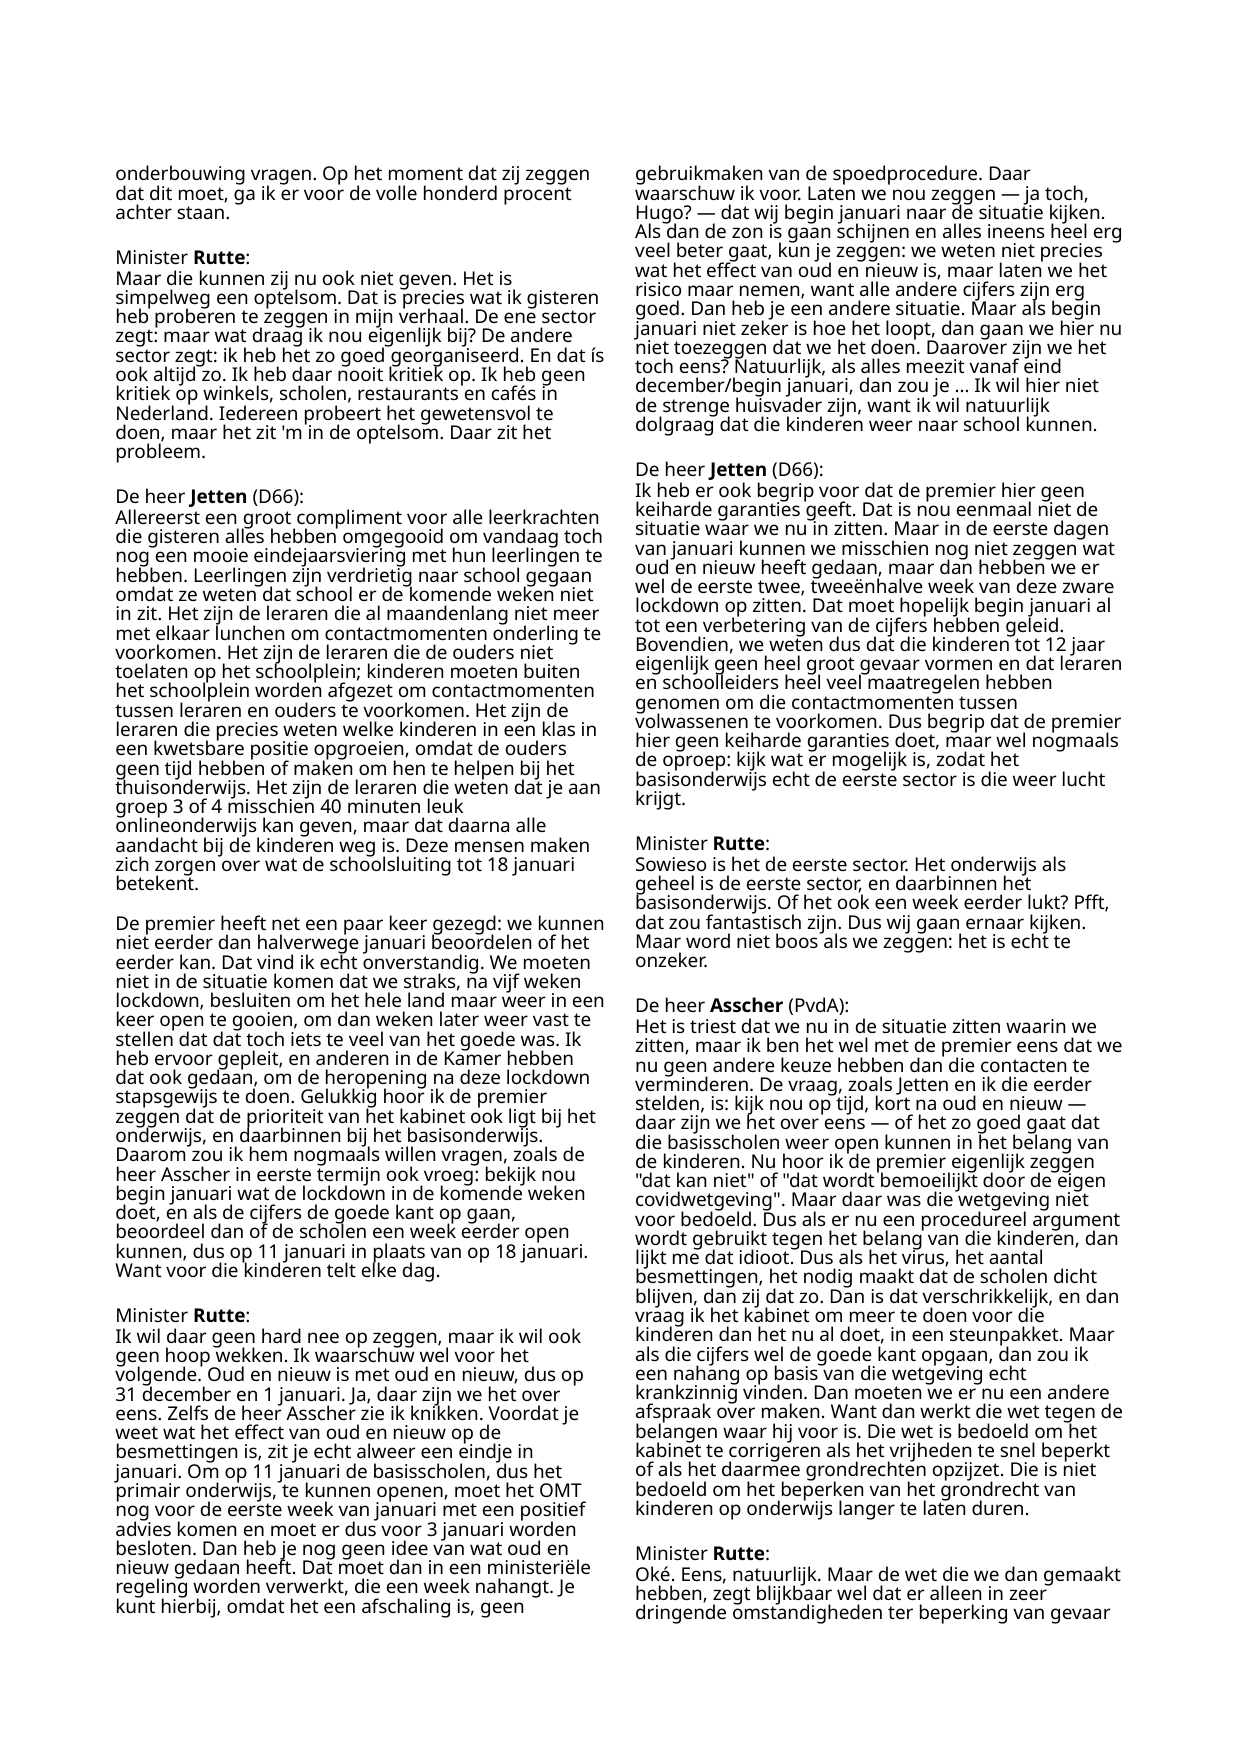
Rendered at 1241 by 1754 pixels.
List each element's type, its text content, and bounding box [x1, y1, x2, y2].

text Allereerst een groot compliment voor alle leerkrachten die gisteren alles hebben omgegooid om vandaag toch nog een mooie eindejaarsviering met hun leerlingen te hebben. Leerlingen zijn verdrietig naar school gegaan omdat ze weten dat school er de komende weken niet in zit. Het zijn de leraren die al maandenlang niet meer met elkaar lunchen om contactmomenten onderling te voorkomen. Het zijn de leraren die de ouders niet toelaten op het schoolplein; kinderen moeten buiten het schoolplein worden afgezet om contactmomenten tussen leraren en ouders te voorkomen. Het zijn de leraren die precies weten welke kinderen in een klas in een kwetsbare positie opgroeien, omdat de ouders geen tijd hebben of maken om hen te helpen bij het thuisonderwijs. Het zijn de leraren die weten dat je aan groep 3 of 4 misschien 40 minuten leuk onlineonderwijs kan geven, maar dat daarna alle aandacht bij de kinderen weg is. Deze mensen maken zich zorgen over wat de schoolsluiting tot 18 januari betekent. [115, 509, 605, 894]
text Maar die kunnen zij nu ook niet geven. Het is simpelweg een optelsom. Dat is precies wat ik gisteren heb proberen te zeggen in mijn verhaal. De ene sector zegt: maar wat draag ik nou eigenlijk bij? De andere sector zegt: ik heb het zo goed georganiseerd. En dat ís ook altijd zo. Ik heb daar nooit kritiek op. Ik heb geen kritiek op winkels, scholen, restaurants en cafés in Nederland. Iedereen probeert het gewetensvol te doen, maar het zit 'm in de optelsom. Daar zit het probleem. [115, 270, 605, 462]
text Minister Rutte: [115, 244, 605, 270]
text onderbouwing vragen. Op het moment dat zij zeggen dat dit moet, ga ik er voor de volle honderd procent achter staan. [115, 165, 605, 223]
text Het is triest dat we nu in de situatie zitten waarin we zitten, maar ik ben het wel met de premier eens dat we nu geen andere keuze hebben dan die contacten te verminderen. De vraag, zoals Jetten en ik die eerder stelden, is: kijk nou op tijd, kort na oud en nieuw — daar zijn we het over eens — of het zo goed gaat dat die basisscholen weer open kunnen in het belang van de kinderen. Nu hoor ik de premier eigenlijk zeggen "dat kan niet" of "dat wordt bemoeilijkt door de eigen covidwetgeving". Maar daar was die wetgeving niet voor bedoeld. Dus als er nu een procedureel argument wordt gebruikt tegen het belang van die kinderen, dan lijkt me dat idioot. Dus als het virus, het aantal besmettingen, het nodig maakt dat de scholen dicht blijven, dan zij dat zo. Dan is dat verschrikkelijk, en dan vraag ik het kabinet om meer te doen voor die kinderen dan het nu al doet, in een steunpakket. Maar als die cijfers wel de goede kant opgaan, dan zou ik een nahang op basis van die wetgeving echt krankzinnig vinden. Dan moeten we er nu een andere afspraak over maken. Want dan werkt die wet tegen de belangen waar hij voor is. Die wet is bedoeld om het kabinet te corrigeren als het vrijheden te snel beperkt of als het daarmee grondrechten opzijzet. Die is niet bedoeld om het beperken van het grondrecht van kinderen op onderwijs langer te laten duren. [635, 1018, 1125, 1519]
text gebruikmaken van de spoedprocedure. Daar waarschuw ik voor. Laten we nou zeggen — ja toch, Hugo? — dat wij begin januari naar de situatie kijken. Als dan de zon is gaan schijnen en alles ineens heel erg veel beter gaat, kun je zeggen: we weten niet precies wat het effect van oud en nieuw is, maar laten we het risico maar nemen, want alle andere cijfers zijn erg goed. Dan heb je een andere situatie. Maar als begin januari niet zeker is hoe het loopt, dan gaan we hier nu niet toezeggen dat we het doen. Daarover zijn we het toch eens? Natuurlijk, als alles meezit vanaf eind december/begin januari, dan zou je … Ik wil hier niet de strenge huisvader zijn, want ik wil natuurlijk dolgraag dat die kinderen weer naar school kunnen. [635, 165, 1125, 435]
text Minister Rutte: [635, 830, 1125, 856]
text Sowieso is het de eerste sector. Het onderwijs als geheel is de eerste sector, en daarbinnen het basisonderwijs. Of het ook een week eerder lukt? Pfft, dat zou fantastisch zijn. Dus wij gaan ernaar kijken. Maar word niet boos als we zeggen: het is echt te onzeker. [635, 856, 1125, 971]
text Oké. Eens, natuurlijk. Maar de wet die we dan gemaakt hebben, zegt blijkbaar wel dat er alleen in zeer dringende omstandigheden ter beperking van gevaar [635, 1566, 1125, 1623]
text De premier heeft net een paar keer gezegd: we kunnen niet eerder dan halverwege januari beoordelen of het eerder kan. Dat vind ik echt onverstandig. We moeten niet in de situatie komen dat we straks, na vijf weken lockdown, besluiten om het hele land maar weer in een keer open te gooien, om dan weken later weer vast te stellen dat dat toch iets te veel van het goede was. Ik heb ervoor gepleit, en anderen in de Kamer hebben dat ook gedaan, om de heropening na deze lockdown stapsgewijs te doen. Gelukkig hoor ik de premier zeggen dat de prioriteit van het kabinet ook ligt bij het onderwijs, en daarbinnen bij het basisonderwijs. Daarom zou ik hem nogmaals willen vragen, zoals de heer Asscher in eerste termijn ook vroeg: bekijk nou begin januari wat de lockdown in de komende weken doet, en als de cijfers de goede kant op gaan, beoordeel dan of de scholen een week eerder open kunnen, dus op 11 januari in plaats van op 18 januari. Want voor die kinderen telt elke dag. [115, 915, 605, 1281]
text De heer Jetten (D66): [115, 483, 605, 509]
text Minister Rutte: [635, 1540, 1125, 1566]
text Ik heb er ook begrip voor dat de premier hier geen keiharde garanties geeft. Dat is nou eenmaal niet de situatie waar we nu in zitten. Maar in de eerste dagen van januari kunnen we misschien nog niet zeggen wat oud en nieuw heeft gedaan, maar dan hebben we er wel de eerste twee, tweeënhalve week van deze zware lockdown op zitten. Dat moet hopelijk begin januari al tot een verbetering van de cijfers hebben geleid. Bovendien, we weten dus dat die kinderen tot 12 jaar eigenlijk geen heel groot gevaar vormen en dat leraren en schoolleiders heel veel maatregelen hebben genomen om die contactmomenten tussen volwassenen te voorkomen. Dus begrip dat de premier hier geen keiharde garanties doet, maar wel nogmaals de oproep: kijk wat er mogelijk is, zodat het basisonderwijs echt de eerste sector is die weer lucht krijgt. [635, 482, 1125, 809]
text De heer Asscher (PvdA): [635, 992, 1125, 1018]
text Ik wil daar geen hard nee op zeggen, maar ik wil ook geen hoop wekken. Ik waarschuw wel voor het volgende. Oud en nieuw is met oud en nieuw, dus op 31 december en 1 januari. Ja, daar zijn we het over eens. Zelfs de heer Asscher zie ik knikken. Voordat je weet wat het effect van oud en nieuw op de besmettingen is, zit je echt alweer een eindje in januari. Om op 11 januari de basisscholen, dus het primair onderwijs, te kunnen openen, moet het OMT nog voor de eerste week van januari met een positief advies komen en moet er dus voor 3 januari worden besloten. Dan heb je nog geen idee van wat oud en nieuw gedaan heeft. Dat moet dan in een ministeriële regeling worden verwerkt, die een week nahangt. Je kunt hierbij, omdat het een afschaling is, geen [115, 1328, 605, 1617]
text De heer Jetten (D66): [635, 456, 1125, 482]
text Minister Rutte: [115, 1302, 605, 1328]
